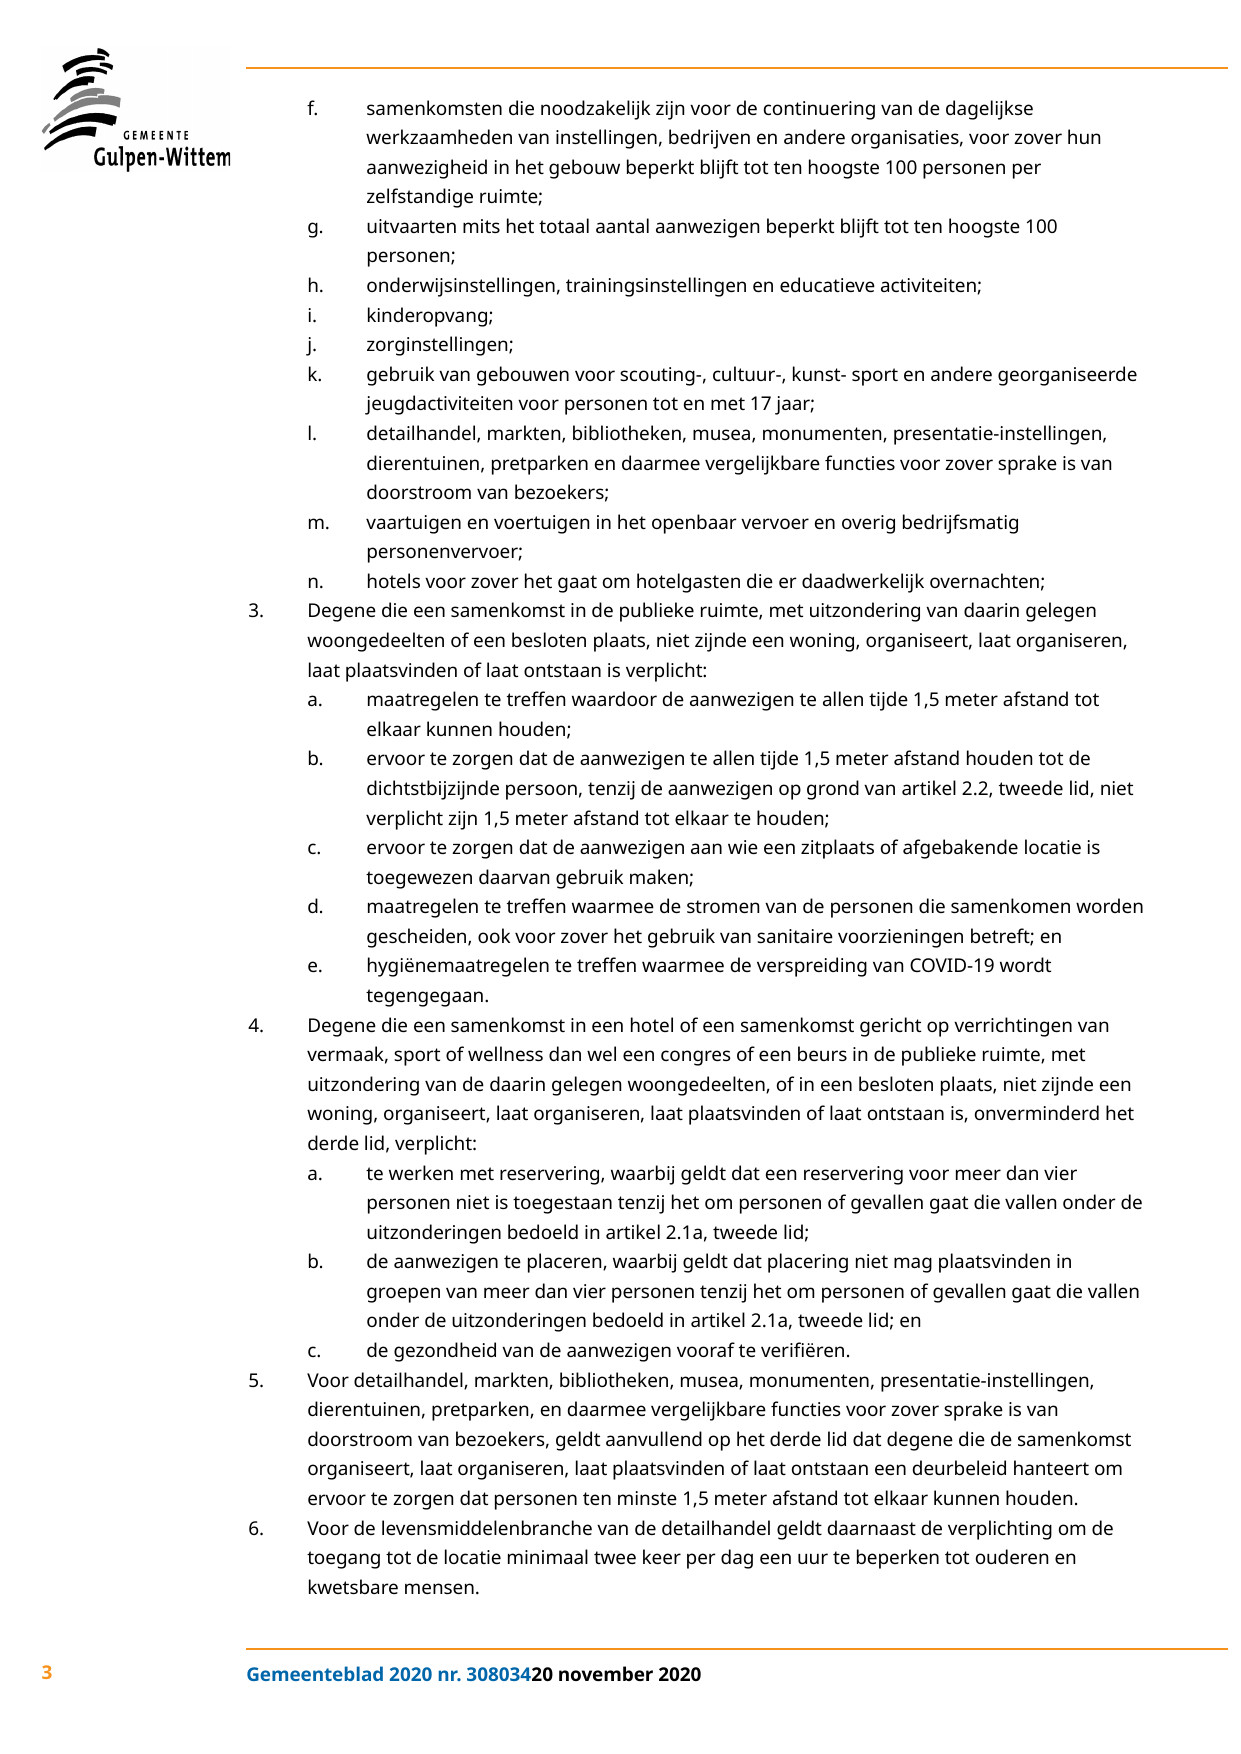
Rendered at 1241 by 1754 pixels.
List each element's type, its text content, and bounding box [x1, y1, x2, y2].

list gebruik van gebouwen voor scouting-, cultuur-, kunst- sport en andere georganiseerde jeugdactiviteiten voor personen tot en met 17 jaar; [307, 361, 1152, 416]
list maatregelen te treffen waardoor de aanwezigen te allen tijde 1,5 meter afstand tot elkaar kunnen houden; [307, 686, 1152, 742]
list detailhandel, markten, bibliotheken, musea, monumenten, presentatie-instellingen, dierentuinen, pretparken en daarmee vergelijkbare functies voor zover sprake is van doorstroom van bezoekers; [307, 420, 1152, 505]
list te werken met reservering, waarbij geldt dat een reservering voor meer dan vier personen niet is toegestaan tenzij het om personen of gevallen gaat die vallen onder de uitzonderingen bedoeld in artikel 2.1a, tweede lid; [307, 1160, 1152, 1245]
list Degene die een samenkomst in de publieke ruimte, met uitzondering van daarin gelegen woongedeelten of een besloten plaats, niet zijnde een woning, organiseert, laat organiseren, laat plaatsvinden of laat ontstaan is verplicht: [248, 598, 1152, 683]
list samenkomsten die noodzakelijk zijn voor de continuering van de dagelijkse werkzaamheden van instellingen, bedrijven en andere organisaties, voor zover hun aanwezigheid in het gebouw beperkt blijft tot ten hoogste 100 personen per zelfstandige ruimte; [307, 95, 1152, 209]
list kinderopvang; [307, 302, 1152, 328]
picture [41, 47, 231, 172]
list onderwijsinstellingen, trainingsinstellingen en educatieve activiteiten; [307, 272, 1152, 298]
list Degene die een samenkomst in een hotel of een samenkomst gericht op verrichtingen van vermaak, sport of wellness dan wel een congres of een beurs in de publieke ruimte, met uitzondering van de daarin gelegen woongedeelten, of in een besloten plaats, niet zijnde een woning, organiseert, laat organiseren, laat plaatsvinden of laat ontstaan is, onverminderd het derde lid, verplicht: [248, 1012, 1152, 1156]
list ervoor te zorgen dat de aanwezigen aan wie een zitplaats of afgebakende locatie is toegewezen daarvan gebruik maken; [307, 834, 1152, 890]
list Voor detailhandel, markten, bibliotheken, musea, monumenten, presentatie-instellingen, dierentuinen, pretparken, en daarmee vergelijkbare functies voor zover sprake is van doorstroom van bezoekers, geldt aanvullend op het derde lid dat degene die de samenkomst organiseert, laat organiseren, laat plaatsvinden of laat ontstaan een deurbeleid hanteert om ervoor te zorgen dat personen ten minste 1,5 meter afstand tot elkaar kunnen houden. [248, 1367, 1152, 1511]
list uitvaarten mits het totaal aantal aanwezigen beperkt blijft tot ten hoogste 100 personen; [307, 213, 1152, 268]
list vaartuigen en voertuigen in het openbaar vervoer en overig bedrijfsmatig personenvervoer; [307, 509, 1152, 564]
list de gezondheid van de aanwezigen vooraf te verifiëren. [307, 1337, 1152, 1363]
list Voor de levensmiddelenbranche van de detailhandel geldt daarnaast de verplichting om de toegang tot de locatie minimaal twee keer per dag een uur te beperken tot ouderen en kwetsbare mensen. [248, 1515, 1152, 1600]
list de aanwezigen te placeren, waarbij geldt dat placering niet mag plaatsvinden in groepen van meer dan vier personen tenzij het om personen of gevallen gaat die vallen onder de uitzonderingen bedoeld in artikel 2.1a, tweede lid; en [307, 1248, 1152, 1333]
list hygiënemaatregelen te treffen waarmee de verspreiding van COVID-19 wordt tegengegaan. [307, 953, 1152, 1008]
list ervoor te zorgen dat de aanwezigen te allen tijde 1,5 meter afstand houden tot de dichtstbijzijnde persoon, tenzij de aanwezigen op grond van artikel 2.2, tweede lid, niet verplicht zijn 1,5 meter afstand tot elkaar te houden; [307, 746, 1152, 831]
list zorginstellingen; [307, 331, 1152, 357]
list hotels voor zover het gaat om hotelgasten die er daadwerkelijk overnachten; [307, 568, 1152, 594]
list maatregelen te treffen waarmee de stromen van de personen die samenkomen worden gescheiden, ook voor zover het gebruik van sanitaire voorzieningen betreft; en [307, 893, 1152, 949]
